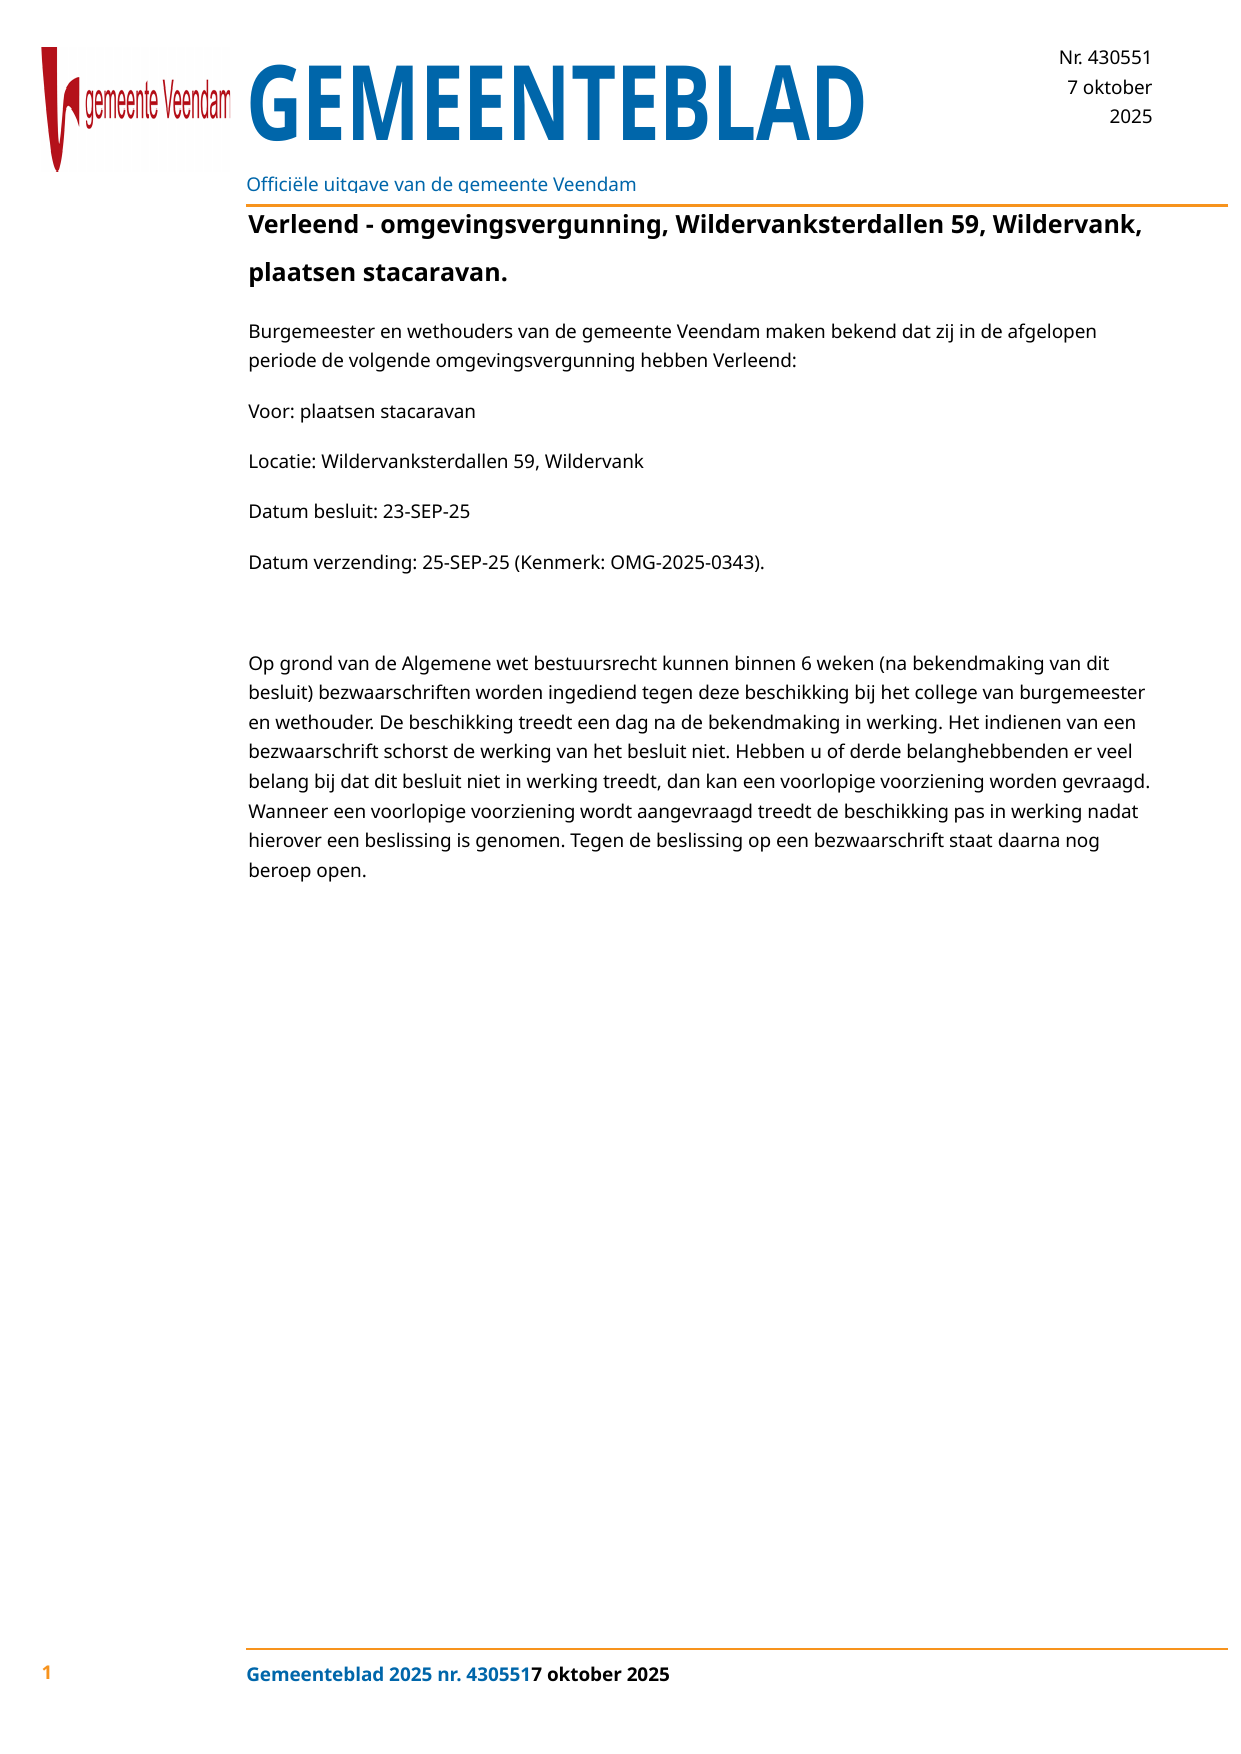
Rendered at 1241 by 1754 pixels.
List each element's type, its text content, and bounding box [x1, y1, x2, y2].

text Op grond van de Algemene wet bestuursrecht kunnen binnen 6 weken (na bekendmaking van dit besluit) bezwaarschriften worden ingediend tegen deze beschikking bij het college van burgemeester en wethouder. De beschikking treedt een dag na de bekendmaking in werking. Het indienen van een bezwaarschrift schorst de werking van het besluit niet. Hebben u of derde belanghebbenden er veel belang bij dat dit besluit niet in werking treedt, dan kan een voorlopige voorziening worden gevraagd. Wanneer een voorlopige voorziening wordt aangevraagd treedt de beschikking pas in werking nadat hierover een beslissing is genomen. Tegen de beslissing op een bezwaarschrift staat daarna nog beroep open. [248, 650, 1152, 883]
text Datum verzending: 25-SEP-25 (Kenmerk: OMG-2025-0343). [248, 549, 1152, 575]
text Voor: plaatsen stacaravan [248, 398, 1152, 424]
text Locatie: Wildervanksterdallen 59, Wildervank [248, 448, 1152, 474]
picture [41, 47, 231, 172]
text Burgemeester en wethouders van de gemeente Veendam maken bekend dat zij in de afgelopen periode de volgende omgevingsvergunning hebben Verleend: [248, 318, 1152, 373]
text Datum besluit: 23-SEP-25 [248, 499, 1152, 524]
text Verleend - omgevingsvergunning, Wildervanksterdallen 59, Wildervank, plaatsen stacaravan. [248, 207, 1152, 288]
